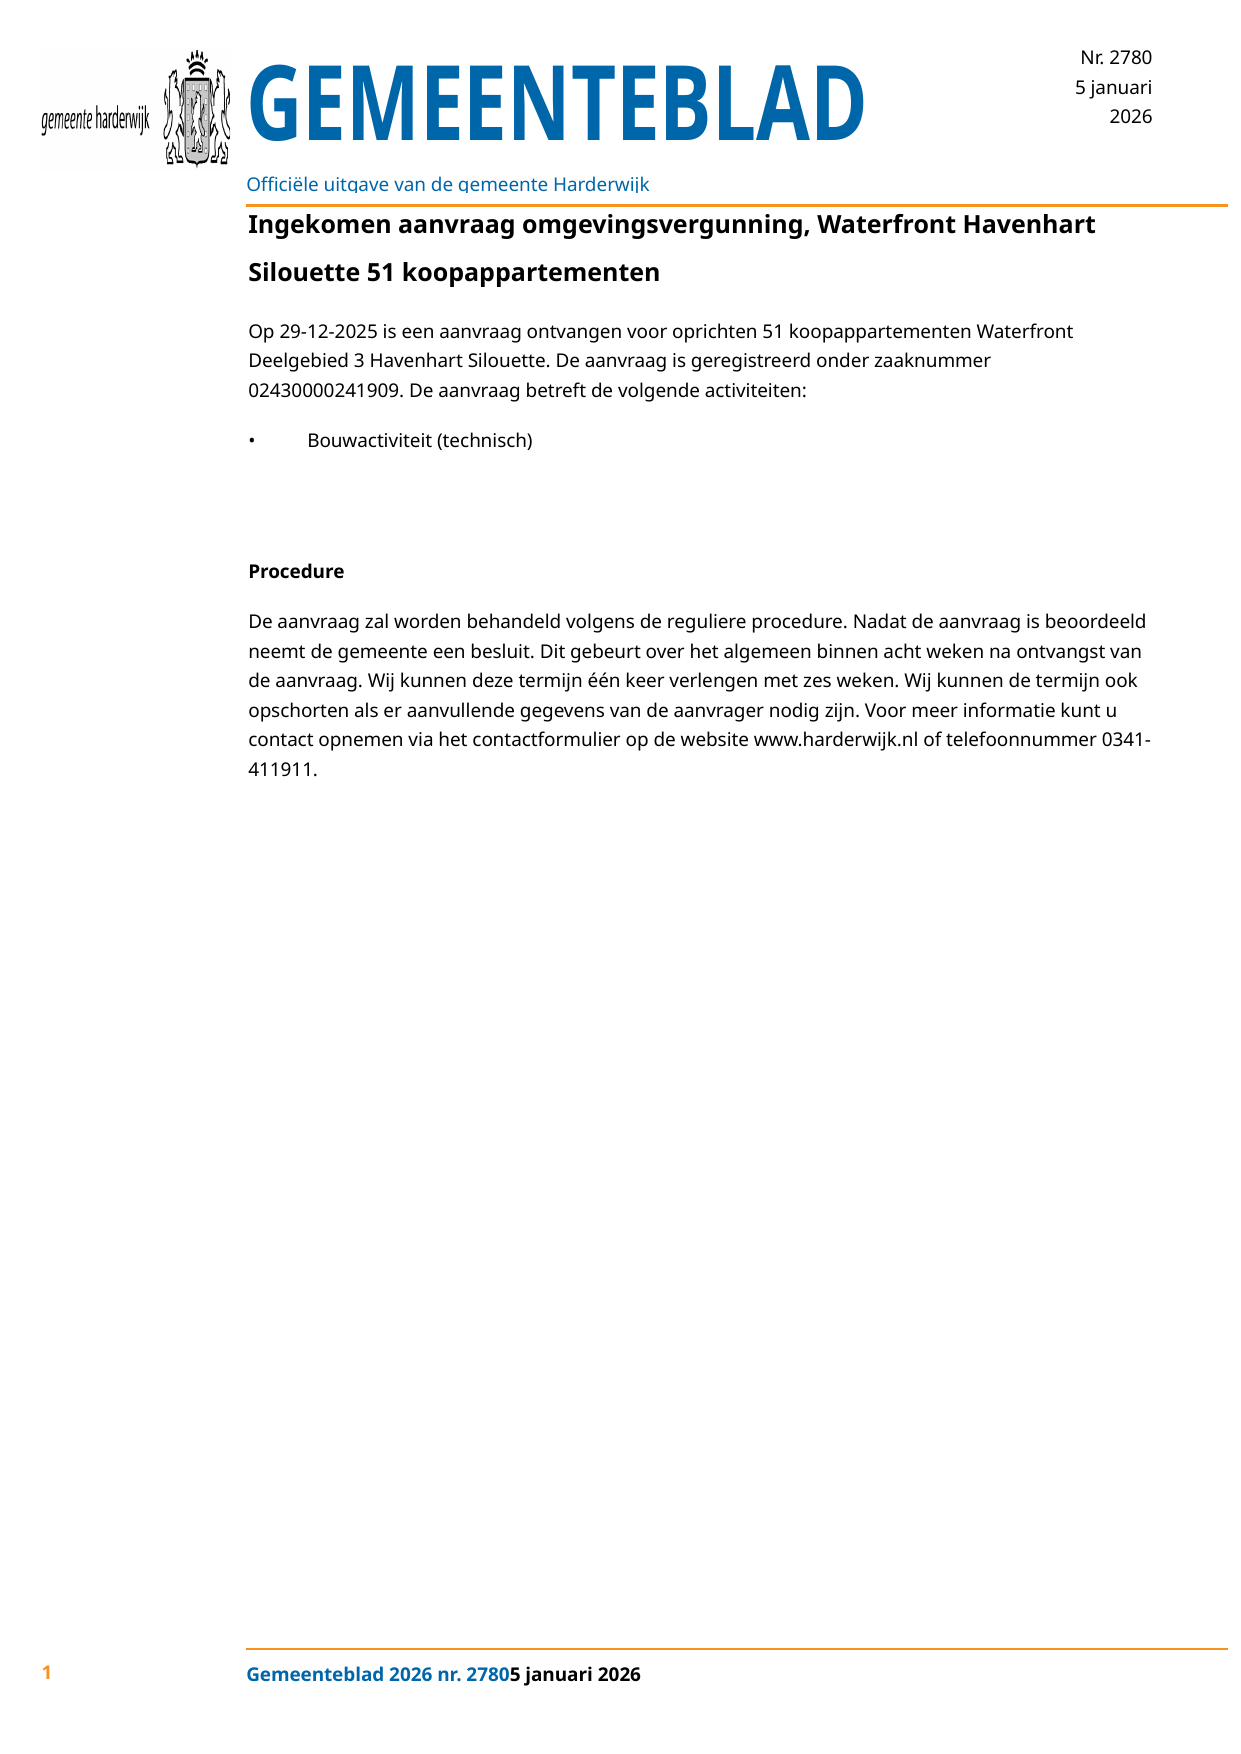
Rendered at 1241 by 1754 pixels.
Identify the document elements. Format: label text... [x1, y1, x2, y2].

text Procedure [248, 558, 1152, 584]
text Ingekomen aanvraag omgevingsvergunning, Waterfront Havenhart Silouette 51 koopappartementen [248, 207, 1152, 288]
list Bouwactiviteit (technisch) [248, 427, 1152, 453]
picture [41, 47, 231, 172]
text Op 29-12-2025 is een aanvraag ontvangen voor oprichten 51 koopappartementen Waterfront Deelgebied 3 Havenhart Silouette. De aanvraag is geregistreerd onder zaaknummer 02430000241909. De aanvraag betreft de volgende activiteiten: [248, 318, 1152, 403]
text De aanvraag zal worden behandeld volgens de reguliere procedure. Nadat de aanvraag is beoordeeld neemt de gemeente een besluit. Dit gebeurt over het algemeen binnen acht weken na ontvangst van de aanvraag. Wij kunnen deze termijn één keer verlengen met zes weken. Wij kunnen de termijn ook opschorten als er aanvullende gegevens van de aanvrager nodig zijn. Voor meer informatie kunt u contact opnemen via het contactformulier op de website www.harderwijk.nl of telefoonnummer 0341-411911. [248, 608, 1152, 782]
